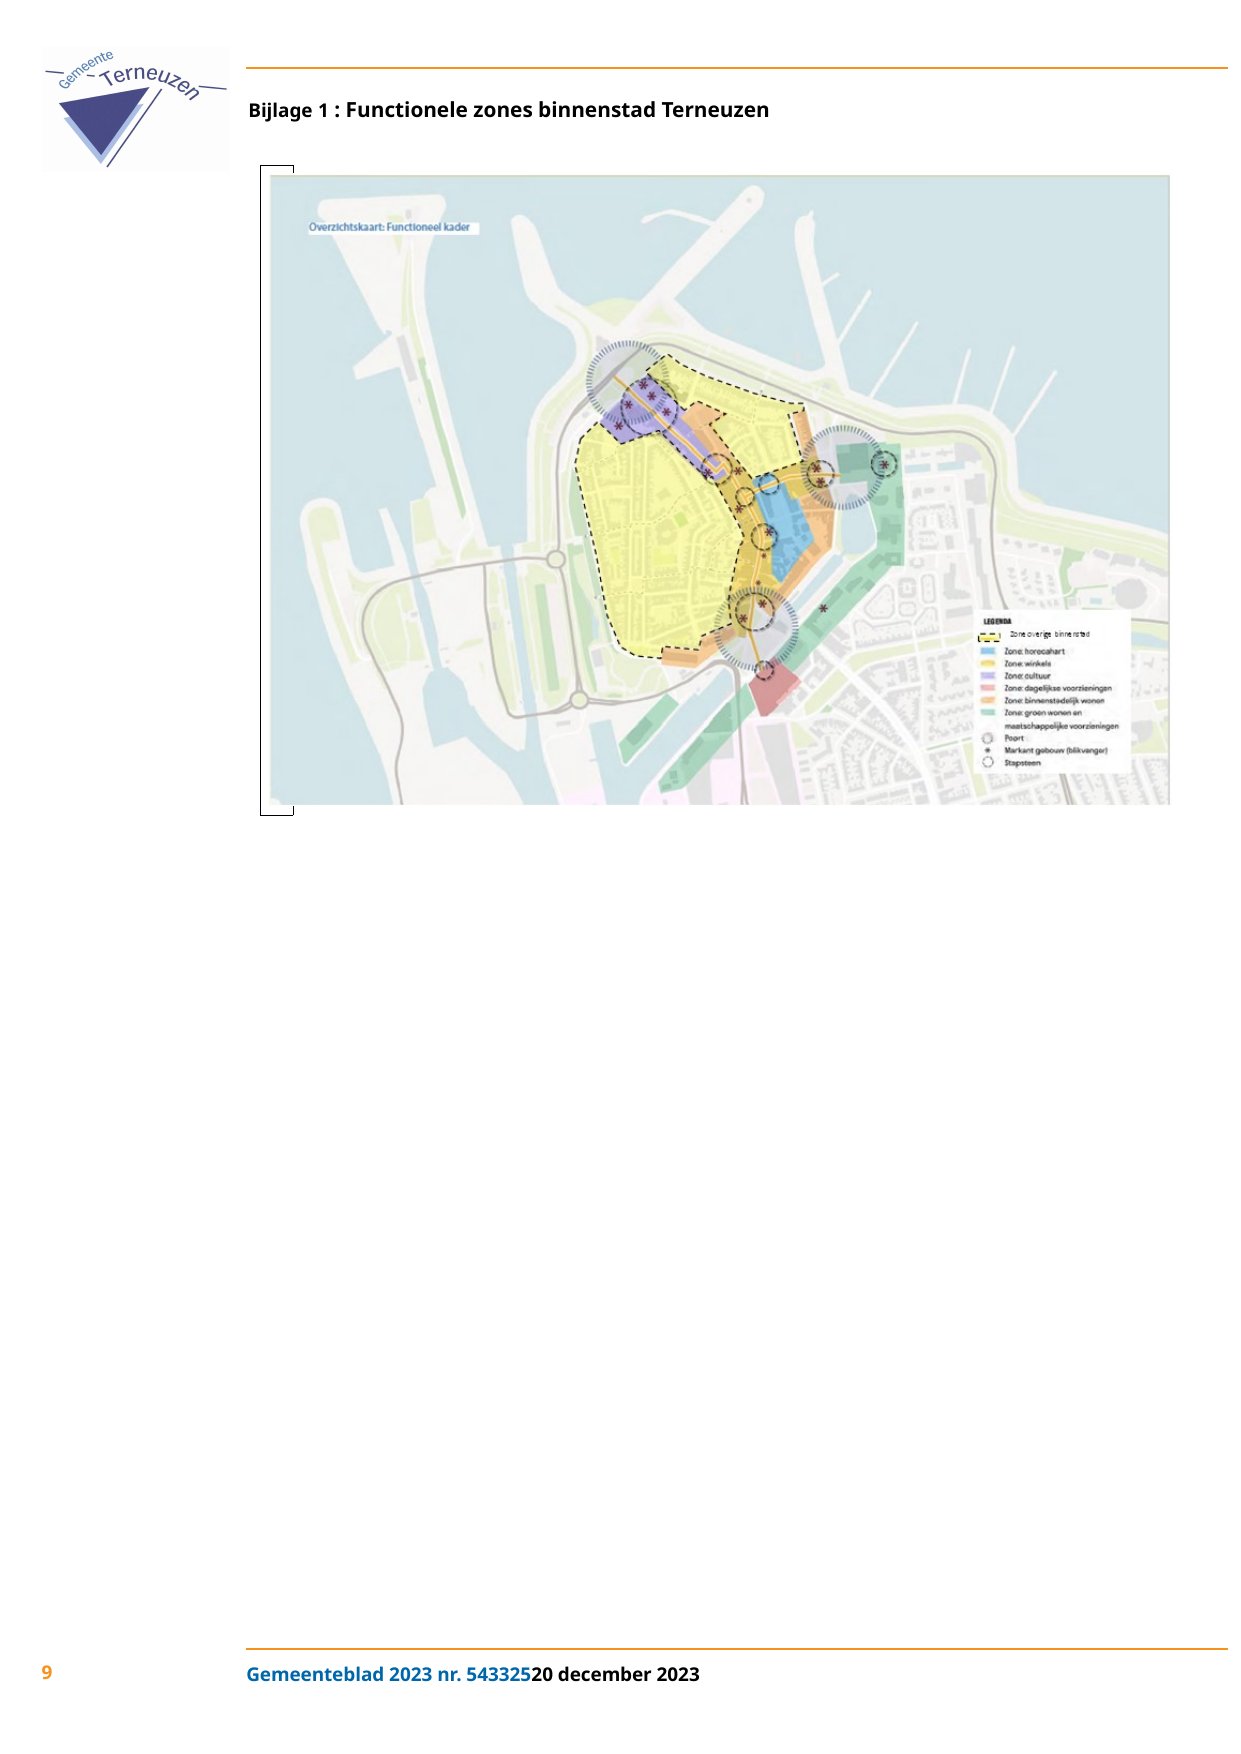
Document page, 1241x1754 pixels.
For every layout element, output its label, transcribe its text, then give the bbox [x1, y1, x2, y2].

picture [268, 173, 1173, 806]
text Bijlage 1 : Functionele zones binnenstad Terneuzen [248, 95, 1152, 123]
picture [41, 47, 231, 172]
